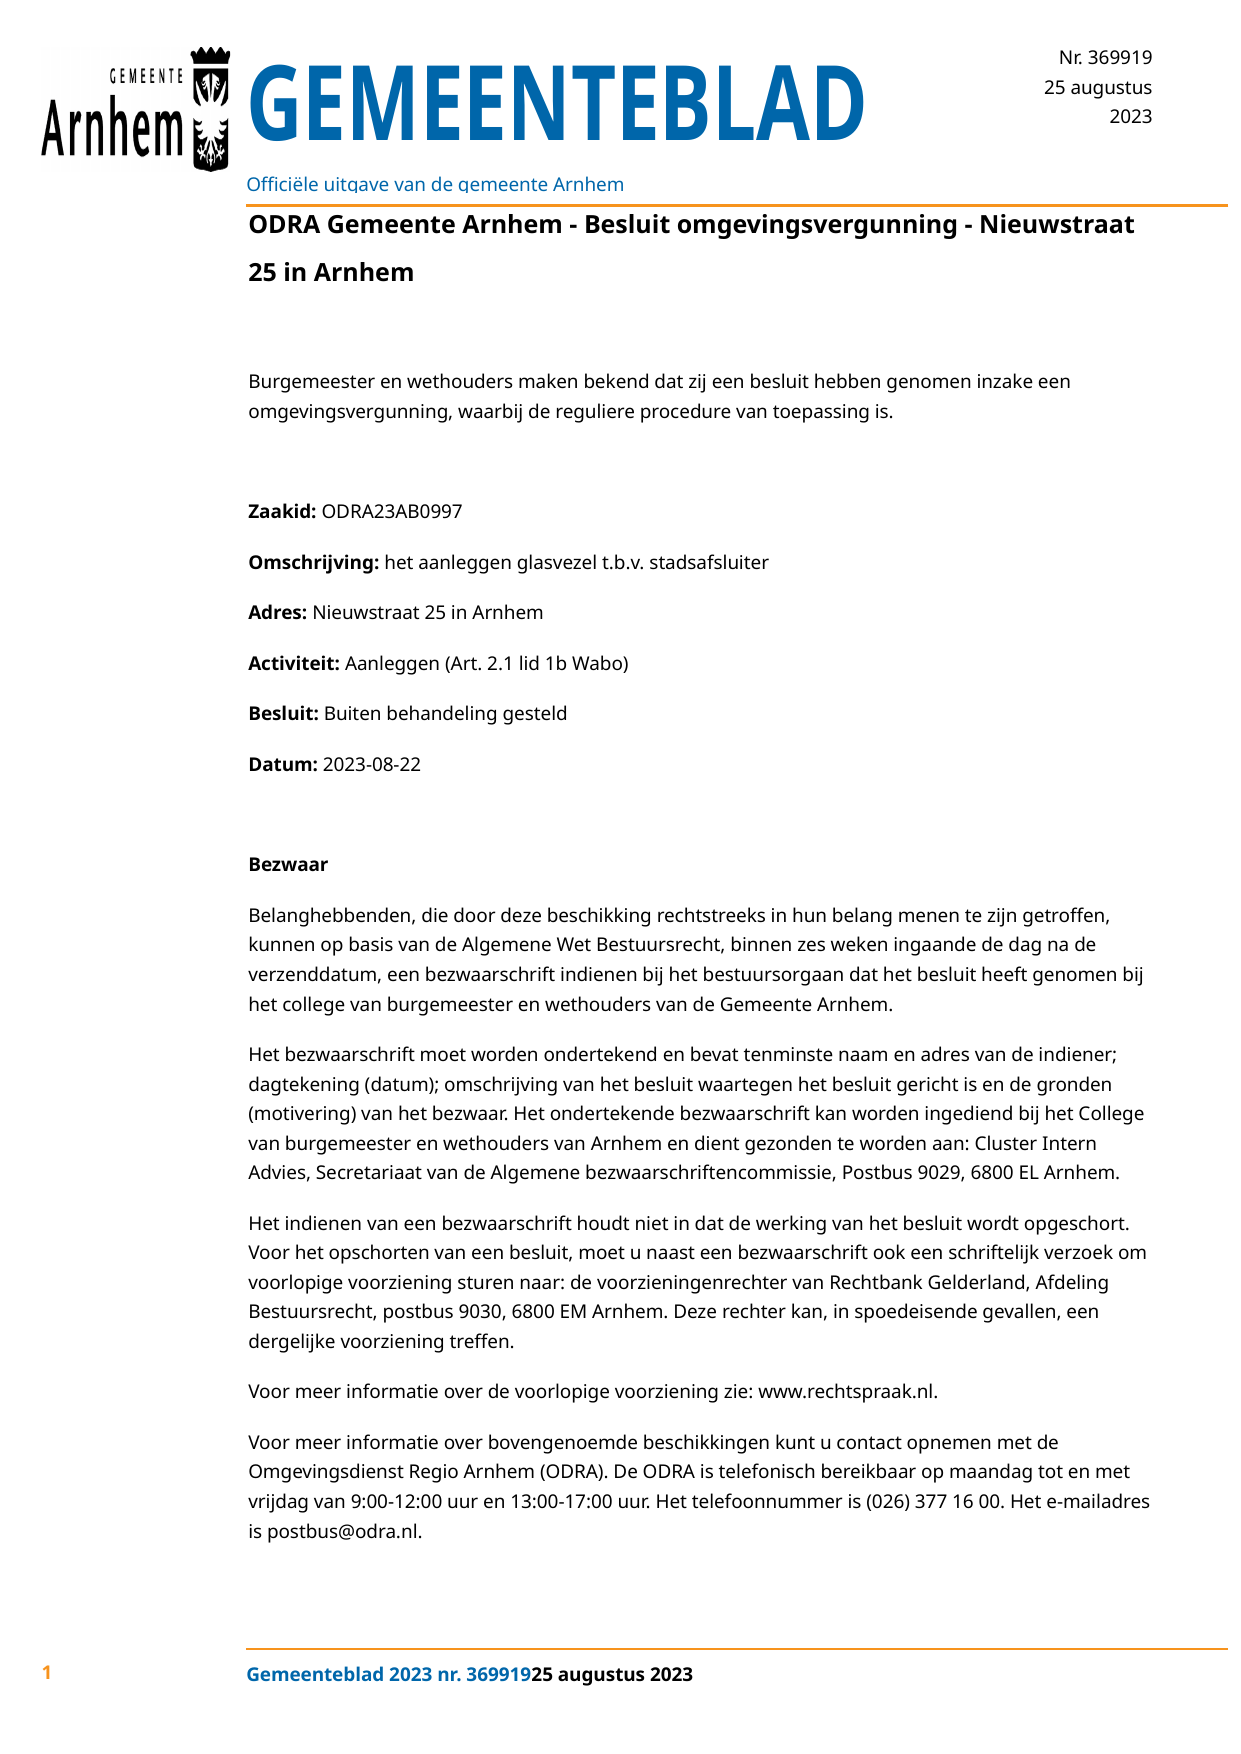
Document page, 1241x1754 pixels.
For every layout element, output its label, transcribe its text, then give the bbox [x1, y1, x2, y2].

text Voor meer informatie over bovengenoemde beschikkingen kunt u contact opnemen met de Omgevingsdienst Regio Arnhem (ODRA). De ODRA is telefonisch bereikbaar op maandag tot en met vrijdag van 9:00-12:00 uur en 13:00-17:00 uur. Het telefoonnummer is (026) 377 16 00. Het e-mailadres is postbus@odra.nl. [248, 1429, 1152, 1544]
text Het indienen van een bezwaarschrift houdt niet in dat de werking van het besluit wordt opgeschort. Voor het opschorten van een besluit, moet u naast een bezwaarschrift ook een schriftelijk verzoek om voorlopige voorziening sturen naar: de voorzieningenrechter van Rechtbank Gelderland, Afdeling Bestuursrecht, postbus 9030, 6800 EM Arnhem. Deze rechter kan, in spoedeisende gevallen, een dergelijke voorziening treffen. [248, 1210, 1152, 1354]
text ODRA Gemeente Arnhem - Besluit omgevingsvergunning - Nieuwstraat 25 in Arnhem [248, 207, 1152, 288]
text Omschrijving: het aanleggen glasvezel t.b.v. stadsafsluiter [248, 549, 1152, 575]
text Zaakid: ODRA23AB0997 [248, 499, 1152, 524]
text Adres: Nieuwstraat 25 in Arnhem [248, 599, 1152, 625]
text Belanghebbenden, die door deze beschikking rechtstreeks in hun belang menen te zijn getroffen, kunnen op basis van de Algemene Wet Bestuursrecht, binnen zes weken ingaande de dag na de verzenddatum, een bezwaarschrift indienen bij het bestuursorgaan dat het besluit heeft genomen bij het college van burgemeester en wethouders van de Gemeente Arnhem. [248, 902, 1152, 1017]
picture [41, 47, 231, 172]
text Het bezwaarschrift moet worden ondertekend en bevat tenminste naam en adres van de indiener; dagtekening (datum); omschrijving van het besluit waartegen het besluit gericht is en de gronden (motivering) van het bezwaar. Het ondertekende bezwaarschrift kan worden ingediend bij het College van burgemeester en wethouders van Arnhem en dient gezonden te worden aan: Cluster Intern Advies, Secretariaat van de Algemene bezwaarschriftencommissie, Postbus 9029, 6800 EL Arnhem. [248, 1041, 1152, 1185]
text Datum: 2023-08-22 [248, 751, 1152, 777]
text Besluit: Buiten behandeling gesteld [248, 700, 1152, 726]
text Burgemeester en wethouders maken bekend dat zij een besluit hebben genomen inzake een omgevingsvergunning, waarbij de reguliere procedure van toepassing is. [248, 368, 1152, 424]
text Activiteit: Aanleggen (Art. 2.1 lid 1b Wabo) [248, 650, 1152, 676]
text Bezwaar [248, 852, 1152, 877]
text Voor meer informatie over de voorlopige voorziening zie: www.rechtspraak.nl. [248, 1379, 1152, 1404]
